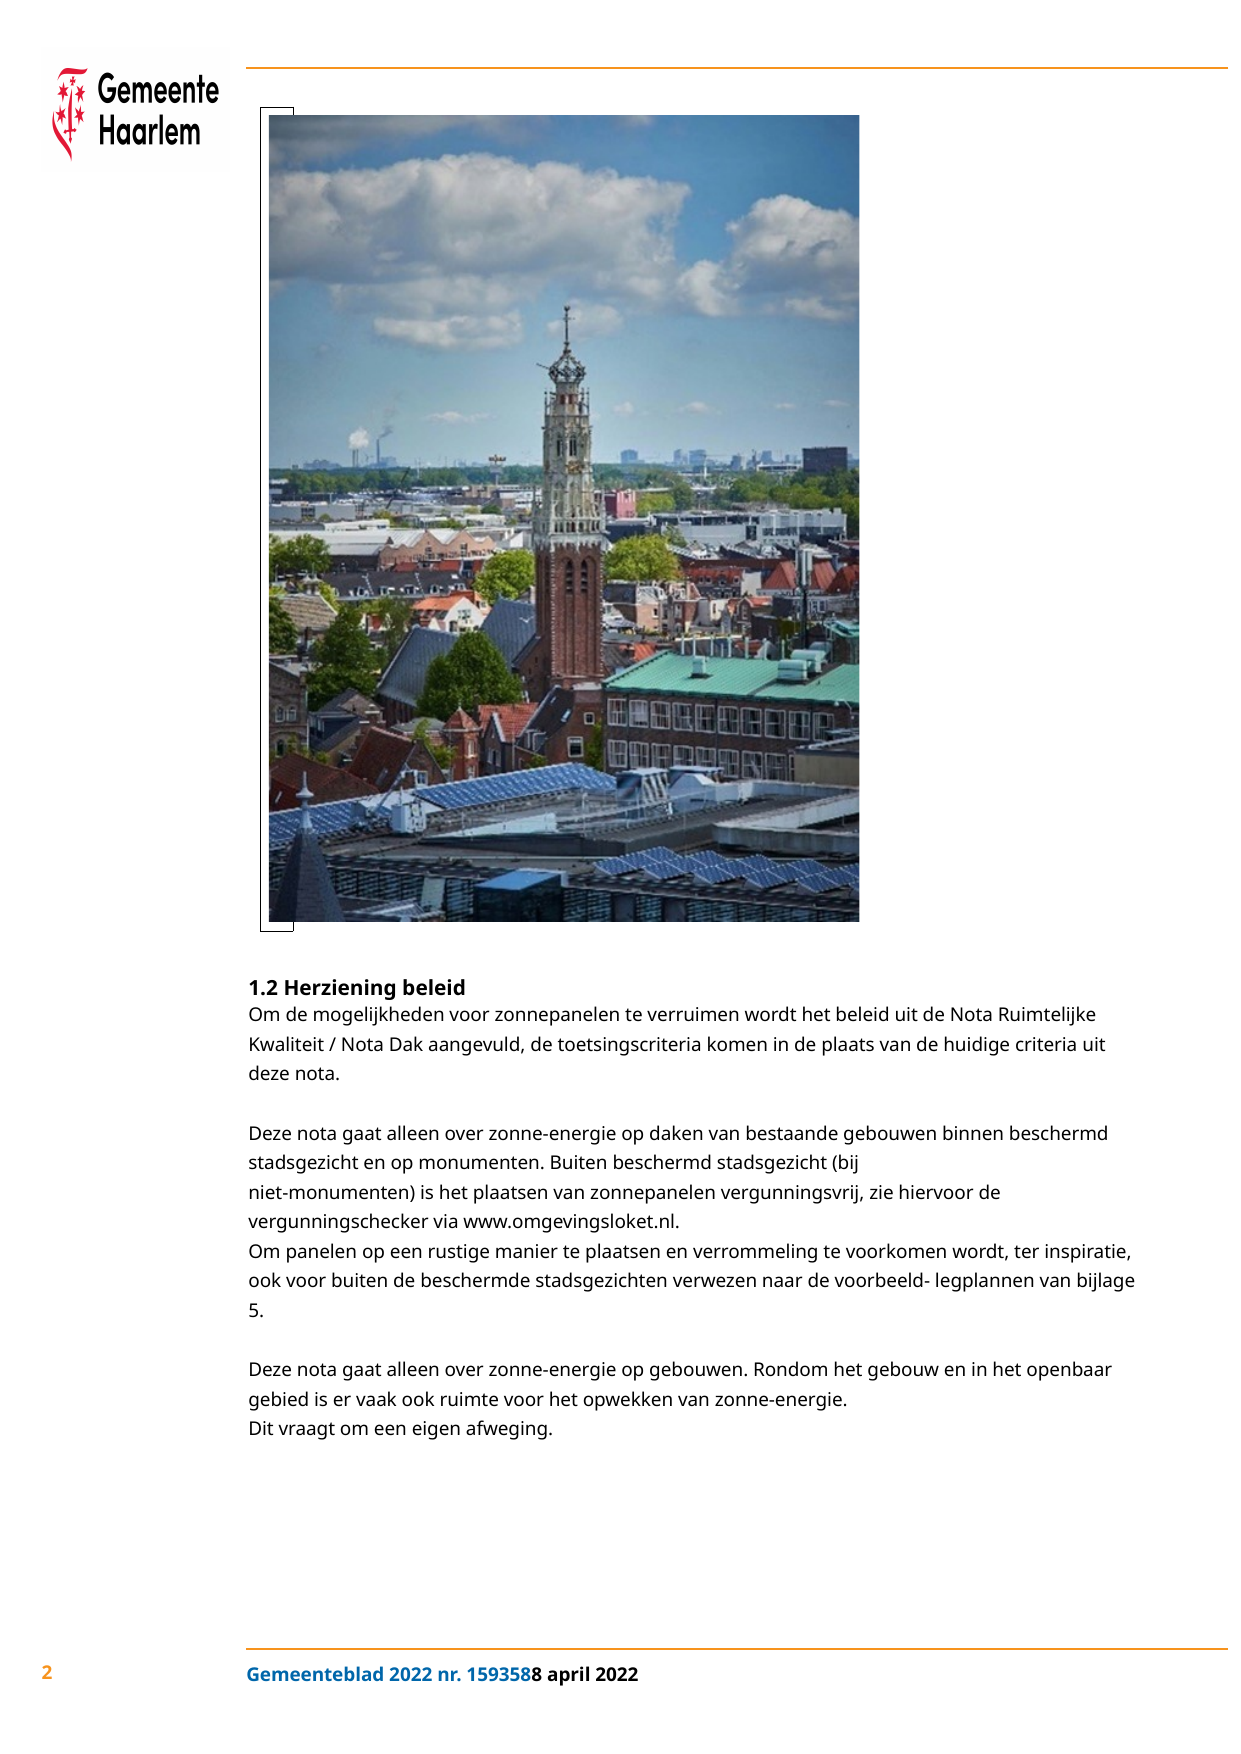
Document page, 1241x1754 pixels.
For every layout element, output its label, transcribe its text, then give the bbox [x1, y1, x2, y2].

text Deze nota gaat alleen over zonne-energie op gebouwen. Rondom het gebouw en in het openbaar gebied is er vaak ook ruimte voor het opwekken van zonne-energie. [248, 1356, 1152, 1412]
text Deze nota gaat alleen over zonne-energie op daken van bestaande gebouwen binnen beschermd stadsgezicht en op monumenten. Buiten beschermd stadsgezicht (bij [248, 1120, 1152, 1175]
picture [41, 47, 231, 172]
text Om panelen op een rustige manier te plaatsen en verrommeling te voorkomen wordt, ter inspiratie, ook voor buiten de beschermde stadsgezichten verwezen naar de voorbeeld- legplannen van bijlage 5. [248, 1238, 1152, 1323]
text niet-monumenten) is het plaatsen van zonnepanelen vergunningsvrij, zie hiervoor de vergunningschecker via www.omgevingsloket.nl. [248, 1179, 1152, 1234]
text Om de mogelijkheden voor zonnepanelen te verruimen wordt het beleid uit de Nota Ruimtelijke Kwaliteit / Nota Dak aangevuld, de toetsingscriteria komen in de plaats van de huidige criteria uit deze nota. [248, 1001, 1152, 1086]
text 1.2 Herziening beleid [248, 973, 1152, 1001]
text Dit vraagt om een eigen afweging. [248, 1416, 1152, 1441]
picture [268, 115, 860, 922]
